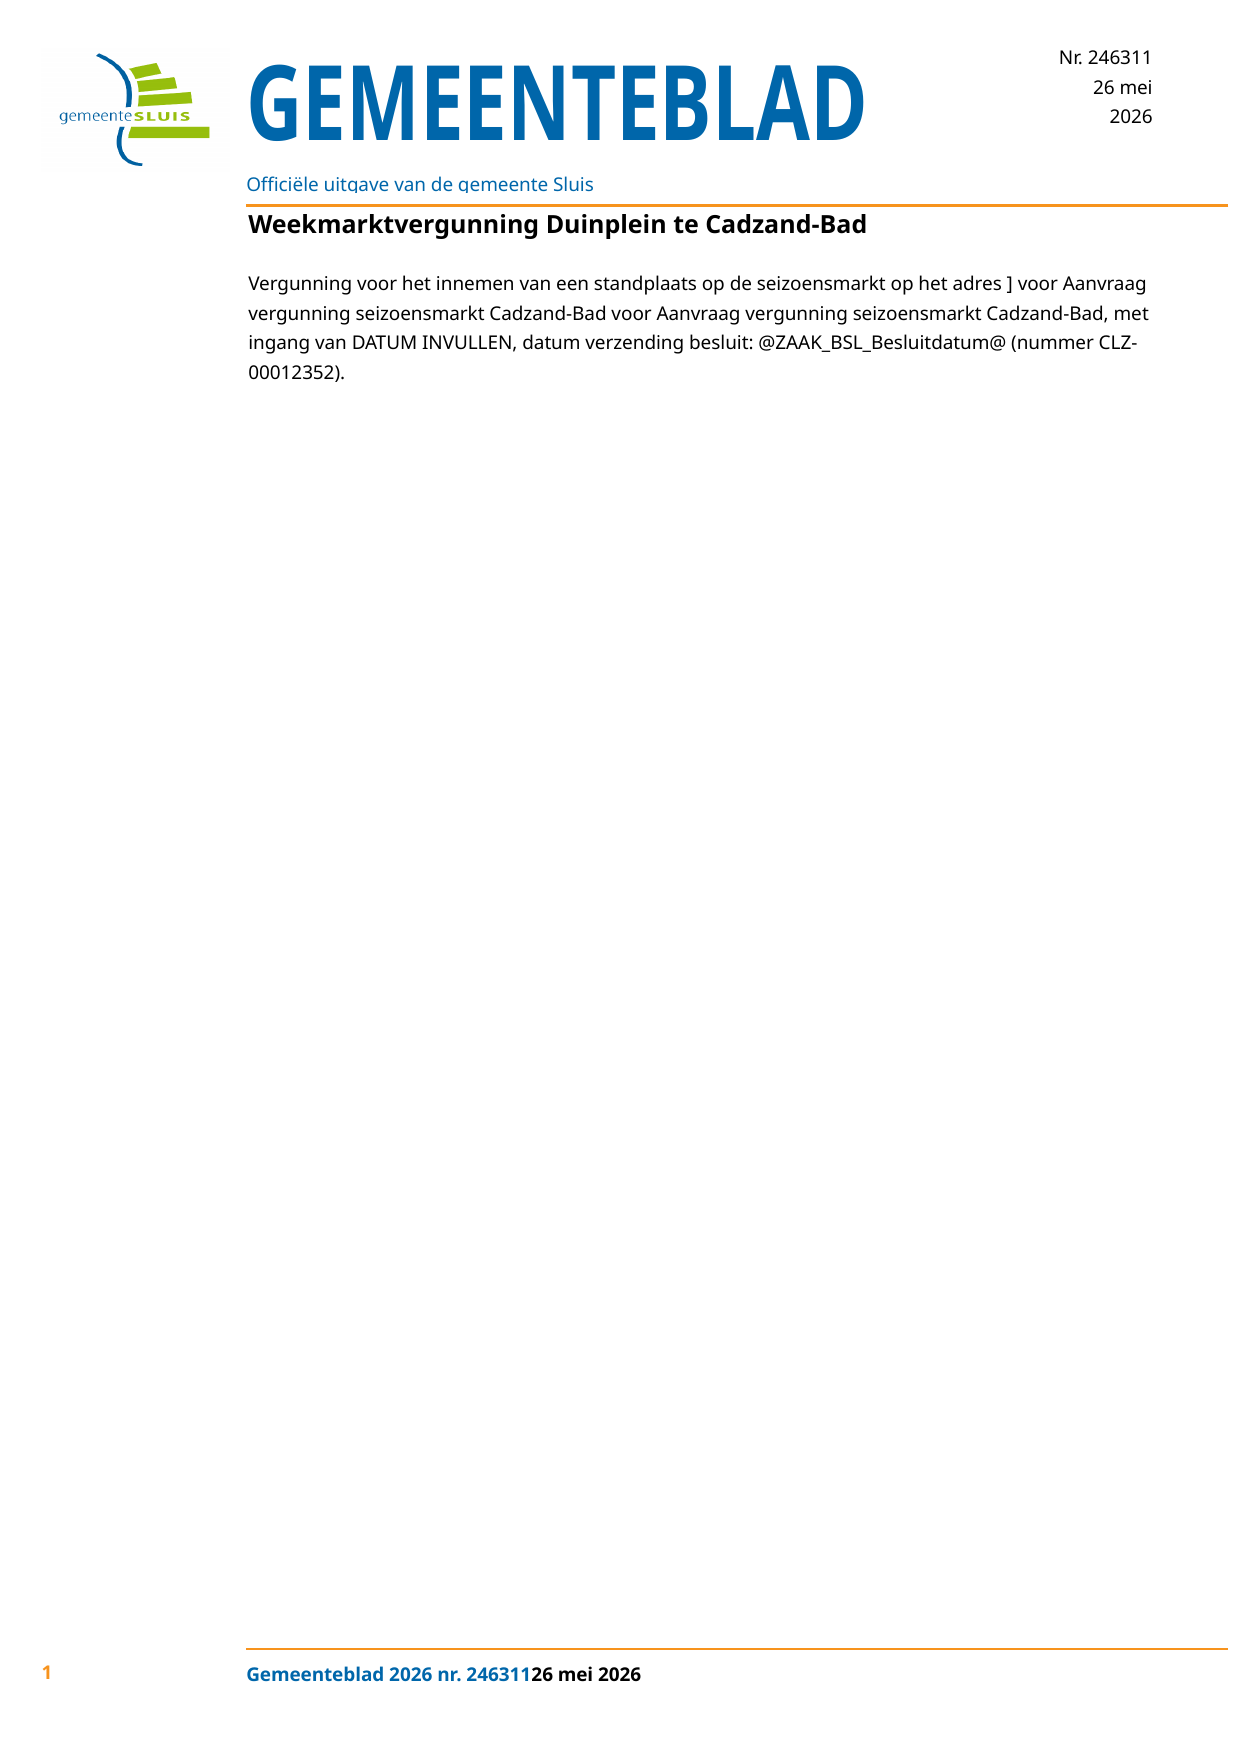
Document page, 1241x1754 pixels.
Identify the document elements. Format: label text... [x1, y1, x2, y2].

picture [41, 47, 231, 172]
text Vergunning voor het innemen van een standplaats op de seizoensmarkt op het adres ] voor Aanvraag vergunning seizoensmarkt Cadzand-Bad voor Aanvraag vergunning seizoensmarkt Cadzand-Bad, met ingang van DATUM INVULLEN, datum verzending besluit: @ZAAK_BSL_Besluitdatum@ (nummer CLZ-00012352). [248, 270, 1152, 385]
text Weekmarktvergunning Duinplein te Cadzand-Bad [248, 207, 1152, 241]
